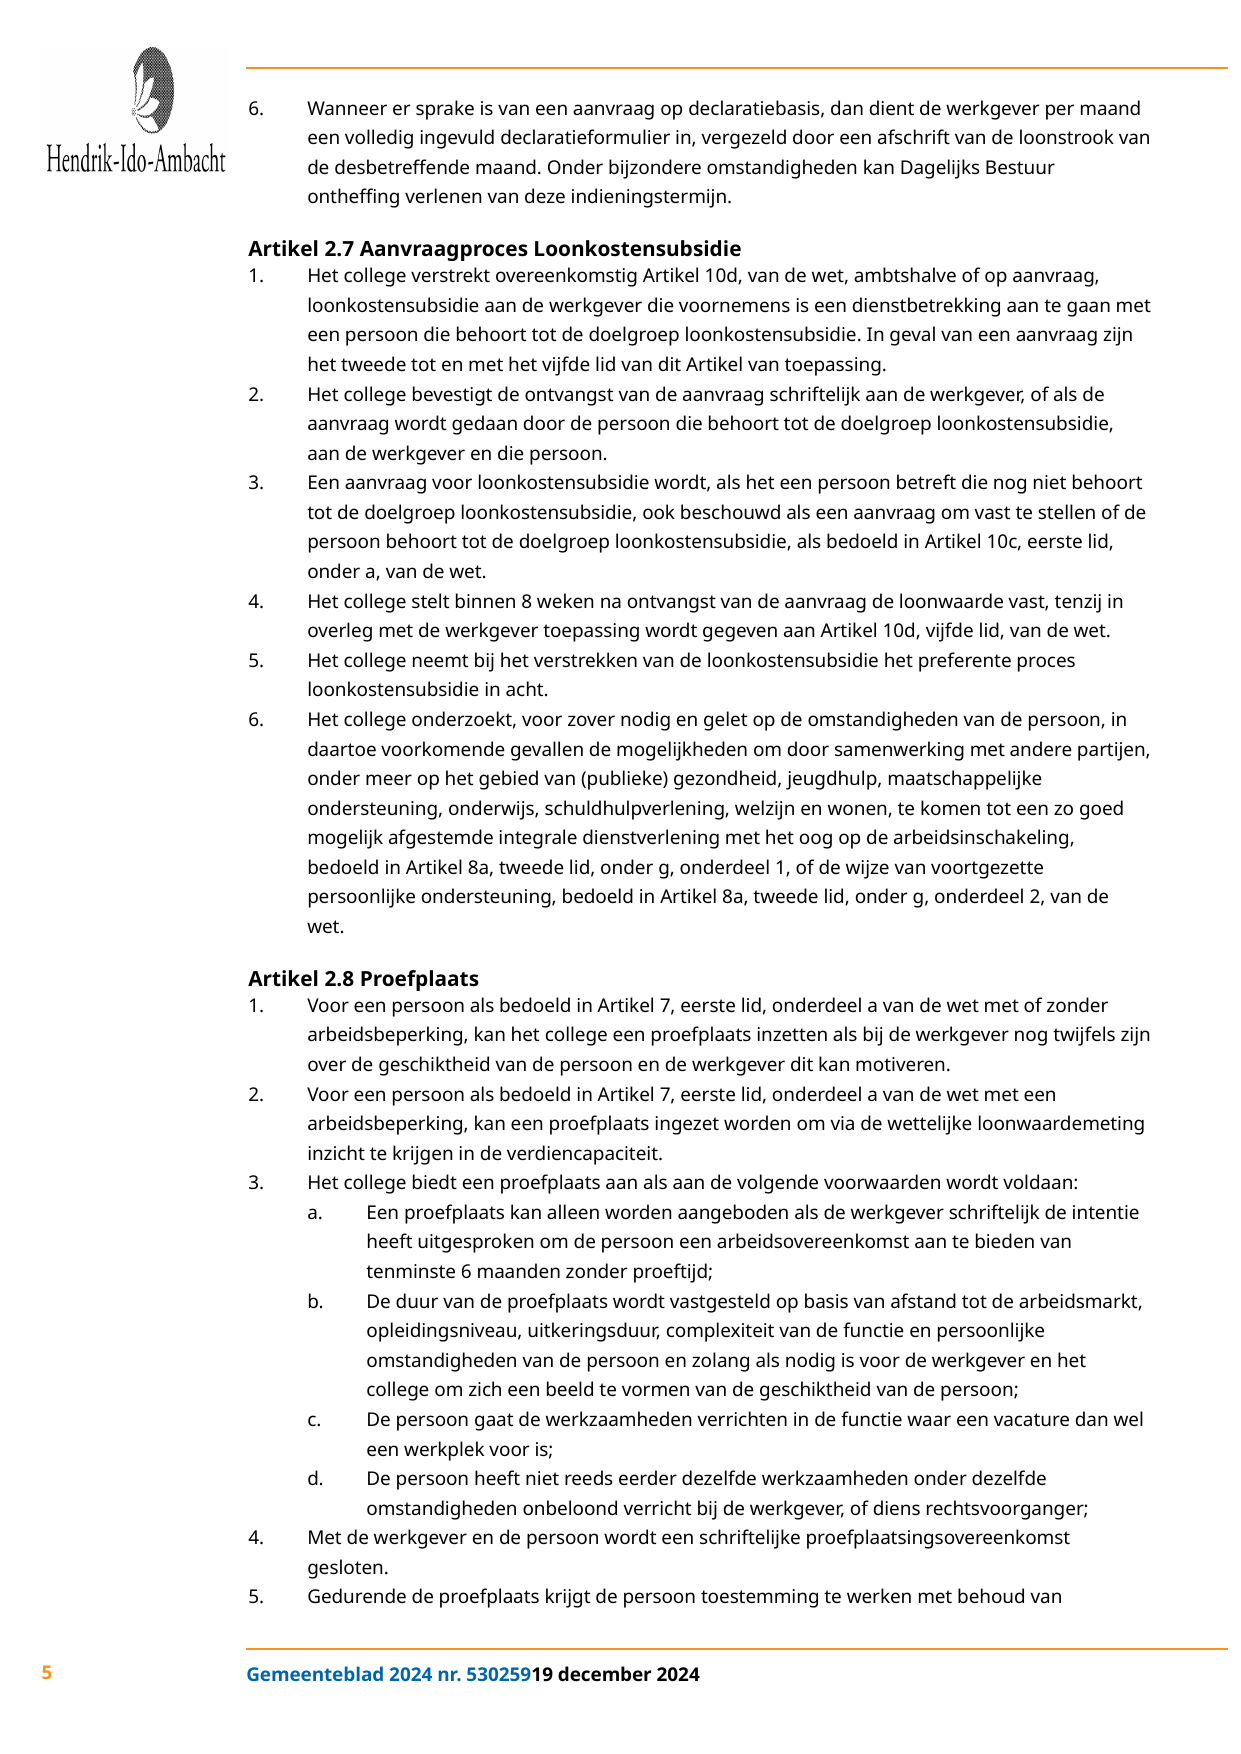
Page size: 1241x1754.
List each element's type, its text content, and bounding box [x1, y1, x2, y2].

list Het college stelt binnen 8 weken na ontvangst van de aanvraag de loonwaarde vast, tenzij in overleg met de werkgever toepassing wordt gegeven aan Artikel 10d, vijfde lid, van de wet. [248, 588, 1152, 643]
list Wanneer er sprake is van een aanvraag op declaratiebasis, dan dient de werkgever per maand een volledig ingevuld declaratieformulier in, vergezeld door een afschrift van de loonstrook van de desbetreffende maand. Onder bijzondere omstandigheden kan Dagelijks Bestuur ontheffing verlenen van deze indieningstermijn. [248, 95, 1152, 209]
list Het college biedt een proefplaats aan als aan de volgende voorwaarden wordt voldaan: [248, 1169, 1152, 1195]
text Artikel 2.8 Proefplaats [248, 964, 1152, 992]
list Gedurende de proefplaats krijgt de persoon toestemming te werken met behoud van [248, 1584, 1152, 1609]
list Een proefplaats kan alleen worden aangeboden als de werkgever schriftelijk de intentie heeft uitgesproken om de persoon een arbeidsovereenkomst aan te bieden van tenminste 6 maanden zonder proeftijd; [307, 1199, 1152, 1284]
list Het college bevestigt de ontvangst van de aanvraag schriftelijk aan de werkgever, of als de aanvraag wordt gedaan door de persoon die behoort tot de doelgroep loonkostensubsidie, aan de werkgever en die persoon. [248, 381, 1152, 466]
text Artikel 2.7 Aanvraagproces Loonkostensubsidie [248, 234, 1152, 262]
picture [41, 47, 231, 172]
list Voor een persoon als bedoeld in Artikel 7, eerste lid, onderdeel a van de wet met of zonder arbeidsbeperking, kan het college een proefplaats inzetten als bij de werkgever nog twijfels zijn over de geschiktheid van de persoon en de werkgever dit kan motiveren. [248, 992, 1152, 1077]
list Het college verstrekt overeenkomstig Artikel 10d, van de wet, ambtshalve of op aanvraag, loonkostensubsidie aan de werkgever die voornemens is een dienstbetrekking aan te gaan met een persoon die behoort tot de doelgroep loonkostensubsidie. In geval van een aanvraag zijn het tweede tot en met het vijfde lid van dit Artikel van toepassing. [248, 262, 1152, 377]
list Voor een persoon als bedoeld in Artikel 7, eerste lid, onderdeel a van de wet met een arbeidsbeperking, kan een proefplaats ingezet worden om via de wettelijke loonwaardemeting inzicht te krijgen in de verdiencapaciteit. [248, 1081, 1152, 1166]
list Het college neemt bij het verstrekken van de loonkostensubsidie het preferente proces loonkostensubsidie in acht. [248, 647, 1152, 702]
list De persoon gaat de werkzaamheden verrichten in de functie waar een vacature dan wel een werkplek voor is; [307, 1406, 1152, 1462]
list Een aanvraag voor loonkostensubsidie wordt, als het een persoon betreft die nog niet behoort tot de doelgroep loonkostensubsidie, ook beschouwd als een aanvraag om vast te stellen of de persoon behoort tot de doelgroep loonkostensubsidie, als bedoeld in Artikel 10c, eerste lid, onder a, van de wet. [248, 469, 1152, 584]
list De duur van de proefplaats wordt vastgesteld op basis van afstand tot de arbeidsmarkt, opleidingsniveau, uitkeringsduur, complexiteit van de functie en persoonlijke omstandigheden van de persoon en zolang als nodig is voor de werkgever en het college om zich een beeld te vormen van de geschiktheid van de persoon; [307, 1288, 1152, 1402]
list De persoon heeft niet reeds eerder dezelfde werkzaamheden onder dezelfde omstandigheden onbeloond verricht bij de werkgever, of diens rechtsvoorganger; [307, 1465, 1152, 1521]
list Met de werkgever en de persoon wordt een schriftelijke proefplaatsingsovereenkomst gesloten. [248, 1524, 1152, 1580]
list Het college onderzoekt, voor zover nodig en gelet op de omstandigheden van de persoon, in daartoe voorkomende gevallen de mogelijkheden om door samenwerking met andere partijen, onder meer op het gebied van (publieke) gezondheid, jeugdhulp, maatschappelijke ondersteuning, onderwijs, schuldhulpverlening, welzijn en wonen, te komen tot een zo goed mogelijk afgestemde integrale dienstverlening met het oog op de arbeidsinschakeling, bedoeld in Artikel 8a, tweede lid, onder g, onderdeel 1, of de wijze van voortgezette persoonlijke ondersteuning, bedoeld in Artikel 8a, tweede lid, onder g, onderdeel 2, van de wet. [248, 706, 1152, 939]
